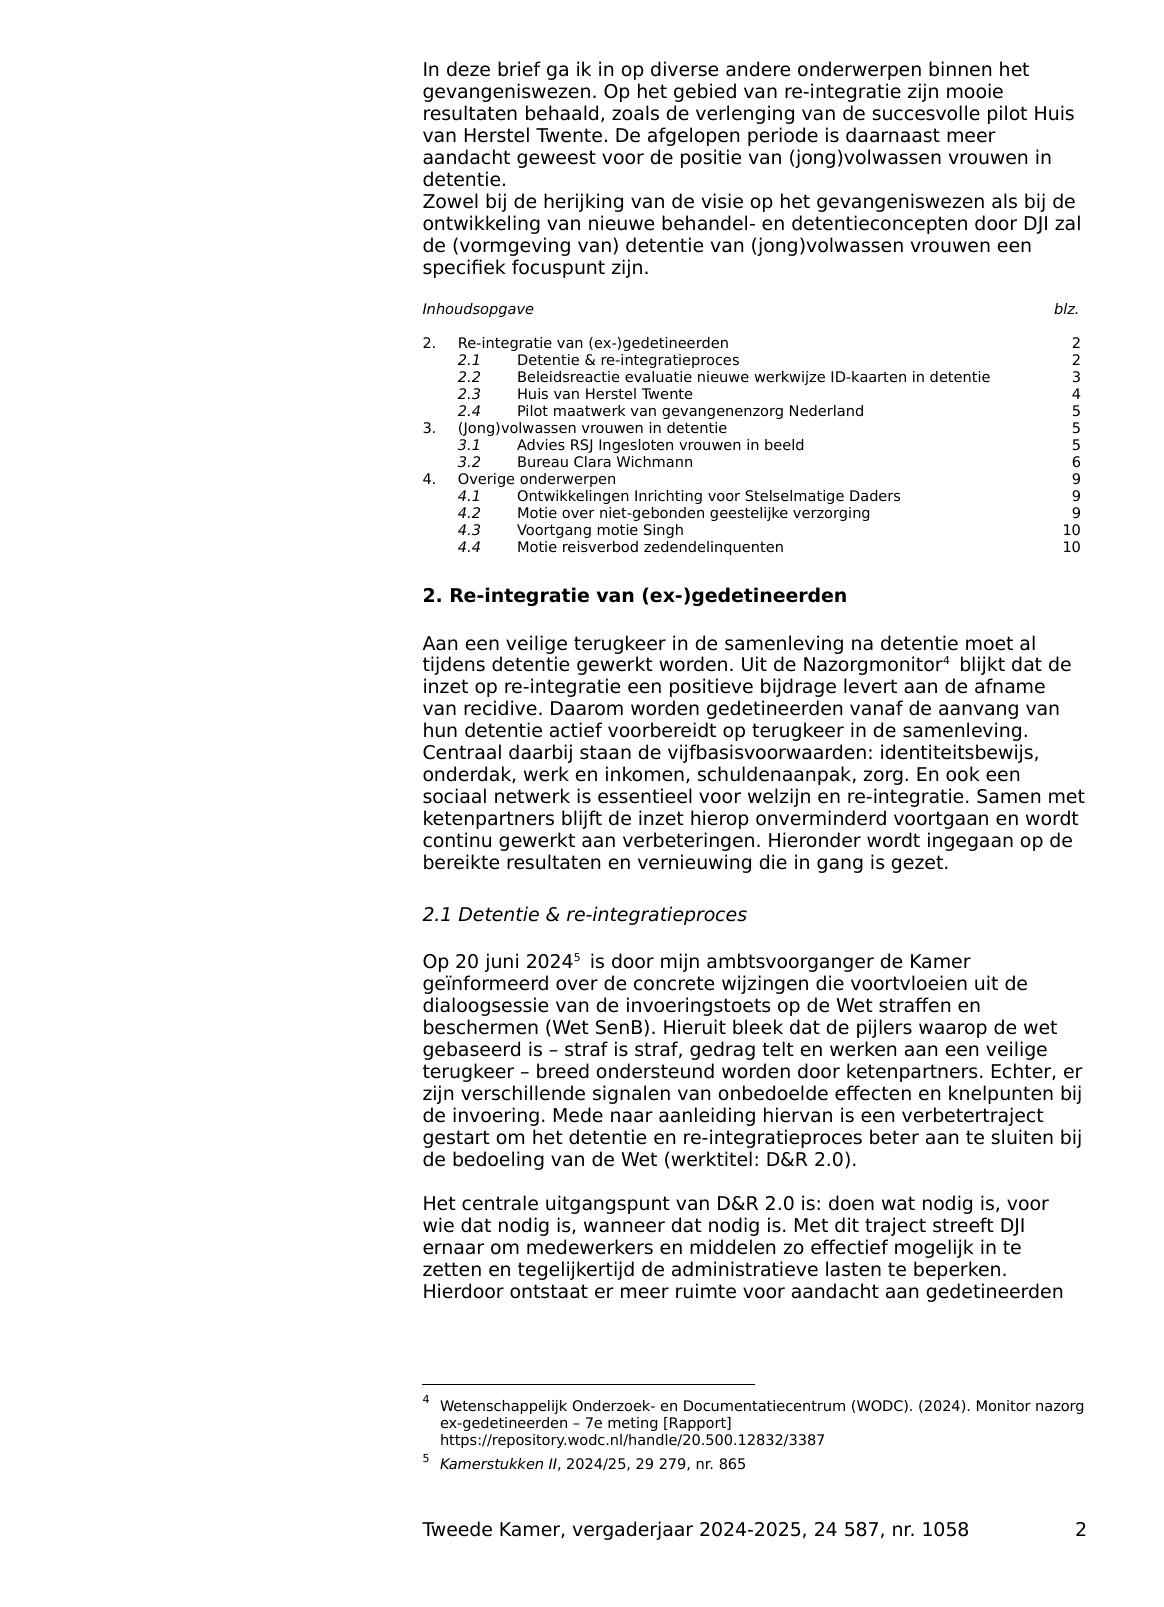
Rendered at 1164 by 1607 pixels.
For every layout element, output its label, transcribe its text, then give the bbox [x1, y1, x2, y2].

table_cell 10 [1028, 539, 1087, 555]
text Zowel bij de herijking van de visie op het gevangeniswezen als bij de ontwikkeling van nieuwe behandel- en detentieconcepten door DJI zal de (vormgeving van) detentie van (jong)volwassen vrouwen een specifiek focuspunt zijn. [422, 191, 1087, 279]
table_cell [422, 352, 452, 369]
table_cell Pilot maatwerk van gevangenenzorg Nederland [511, 403, 1027, 419]
table_cell 4. [422, 471, 452, 487]
table_cell 2 [1028, 335, 1087, 352]
table_cell Huis van Herstel Twente [511, 386, 1027, 403]
table_cell (Jong)volwassen vrouwen in detentie [452, 420, 1027, 437]
table_cell Voortgang motie Singh [511, 521, 1027, 538]
table_cell [422, 454, 452, 471]
table_cell [422, 318, 452, 335]
table_header blz. [1028, 301, 1087, 318]
table_cell 9 [1028, 471, 1087, 487]
table_cell 2. [422, 335, 452, 352]
table_cell [422, 386, 452, 403]
table_header Inhoudsopgave [422, 301, 1027, 318]
table_cell [422, 521, 452, 538]
table_cell 5 [1028, 403, 1087, 419]
table_cell Re-integratie van (ex-)gedetineerden [452, 335, 1027, 352]
table_cell [511, 318, 1027, 335]
table_cell Bureau Clara Wichmann [511, 454, 1027, 471]
table_cell [422, 369, 452, 386]
table_cell 2.4 [452, 403, 511, 419]
table_cell 4.2 [452, 505, 511, 521]
text In deze brief ga ik in op diverse andere onderwerpen binnen het gevangeniswezen. Op het gebied van re-integratie zijn mooie resultaten behaald, zoals de verlenging van de succesvolle pilot Huis van Herstel Twente. De afgelopen periode is daarnaast meer aandacht geweest voor de positie van (jong)volwassen vrouwen in detentie. [422, 59, 1087, 191]
table_cell 5 [1028, 420, 1087, 437]
table_cell Overige onderwerpen [452, 471, 1027, 487]
table_cell [1028, 318, 1087, 335]
table_cell 4.4 [452, 539, 511, 555]
table_cell Beleidsreactie evaluatie nieuwe werkwijze ID-kaarten in detentie [511, 369, 1027, 386]
text Op 20 juni 2024 is door mijn ambtsvoorganger de Kamer geïnformeerd over de concrete wijzingen die voortvloeien uit de dialoogsessie van de invoeringstoets op de Wet straffen en beschermen (Wet SenB). Hieruit bleek dat de pijlers waarop de wet gebaseerd is – straf is straf, gedrag telt en werken aan een veilige terugkeer – breed ondersteund worden door ketenpartners. Echter, er zijn verschillende signalen van onbedoelde effecten en knelpunten bij de invoering. Mede naar aanleiding hiervan is een verbetertraject gestart om het detentie en re-integratieproces beter aan te sluiten bij de bedoeling van de Wet (werktitel: D&R 2.0). [422, 951, 1087, 1171]
table_cell 9 [1028, 505, 1087, 521]
table_cell [422, 505, 452, 521]
text Wetenschappelijk Onderzoek- en Documentatiecentrum (WODC). (2024). Monitor nazorg ex-gedetineerden – 7e meting [Rapport] https://repository.wodc.nl/handle/20.500.12832/3387 [422, 1393, 1087, 1449]
subtitle 2.1 Detentie & re-integratieproces [422, 904, 1087, 926]
table_cell 4.1 [452, 488, 511, 504]
table_cell Advies RSJ Ingesloten vrouwen in beeld [511, 437, 1027, 453]
table_cell Detentie & re-integratieproces [511, 352, 1027, 369]
table_cell 2.2 [452, 369, 511, 386]
text Kamerstukken II, 2024/25, 29 279, nr. 865 [422, 1452, 1087, 1474]
table_cell [422, 488, 452, 504]
table_cell 2.3 [452, 386, 511, 403]
table_cell 5 [1028, 437, 1087, 453]
table_cell [422, 539, 452, 555]
table_cell 2 [1028, 352, 1087, 369]
table_cell 3 [1028, 369, 1087, 386]
table_cell Ontwikkelingen Inrichting voor Stelselmatige Daders [511, 488, 1027, 504]
table_cell 9 [1028, 488, 1087, 504]
table_cell Motie over niet-gebonden geestelijke verzorging [511, 505, 1027, 521]
table_cell 3. [422, 420, 452, 437]
table_cell 3.2 [452, 454, 511, 471]
table_cell [422, 437, 452, 453]
table_cell 4.3 [452, 521, 511, 538]
table_cell [422, 403, 452, 419]
table_cell 6 [1028, 454, 1087, 471]
text Het centrale uitgangspunt van D&R 2.0 is: doen wat nodig is, voor wie dat nodig is, wanneer dat nodig is. Met dit traject streeft DJI ernaar om medewerkers en middelen zo effectief mogelijk in te zetten en tegelijkertijd de administratieve lasten te beperken. Hierdoor ontstaat er meer ruimte voor aandacht aan gedetineerden [422, 1193, 1087, 1303]
table_cell [452, 318, 511, 335]
table_cell 2.1 [452, 352, 511, 369]
table_cell 4 [1028, 386, 1087, 403]
text Aan een veilige terugkeer in de samenleving na detentie moet al tijdens detentie gewerkt worden. Uit de Nazorgmonitor blijkt dat de inzet op re-integratie een positieve bijdrage levert aan de afname van recidive. Daarom worden gedetineerden vanaf de aanvang van hun detentie actief voorbereidt op terugkeer in de samenleving. Centraal daarbij staan de vijfbasisvoorwaarden: identiteitsbewijs, onderdak, werk en inkomen, schuldenaanpak, zorg. En ook een sociaal netwerk is essentieel voor welzijn en re-integratie. Samen met ketenpartners blijft de inzet hierop onverminderd voortgaan en wordt continu gewerkt aan verbeteringen. Hieronder wordt ingegaan op de bereikte resultaten en vernieuwing die in gang is gezet. [422, 632, 1087, 874]
table_cell Motie reisverbod zedendelinquenten [511, 539, 1027, 555]
subtitle 2. Re-integratie van (ex-)gedetineerden [422, 585, 1087, 607]
table_cell 10 [1028, 521, 1087, 538]
table_cell 3.1 [452, 437, 511, 453]
